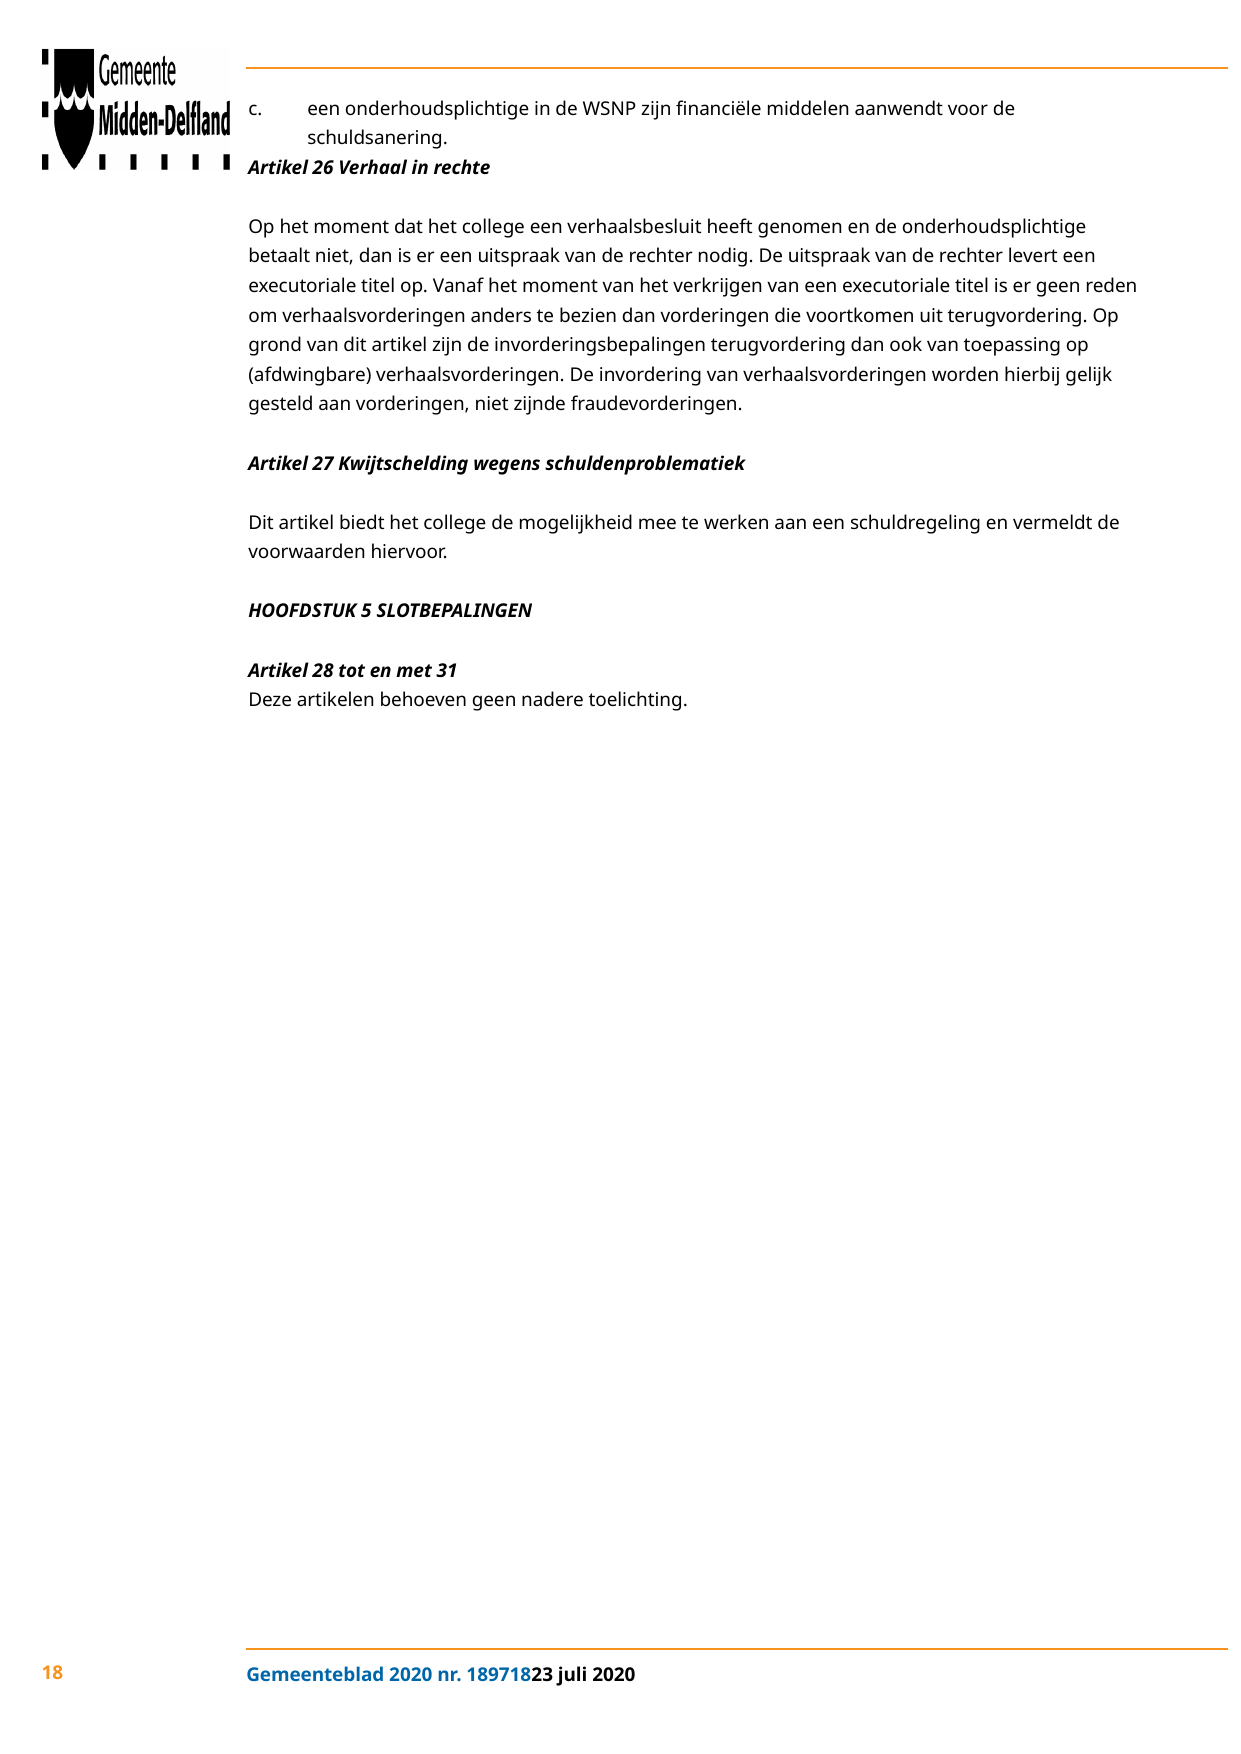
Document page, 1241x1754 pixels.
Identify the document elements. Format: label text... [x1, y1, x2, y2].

picture [41, 47, 231, 172]
text Dit artikel biedt het college de mogelijkheid mee te werken aan een schuldregeling en vermeldt de voorwaarden hiervoor. [248, 509, 1152, 564]
text Artikel 27 Kwijtschelding wegens schuldenproblematiek [248, 450, 1152, 476]
text Artikel 28 tot en met 31 [248, 657, 1152, 683]
list een onderhoudsplichtige in de WSNP zijn financiële middelen aanwendt voor de schuldsanering. [248, 95, 1152, 150]
text Deze artikelen behoeven geen nadere toelichting. [248, 686, 1152, 712]
text Artikel 26 Verhaal in rechte [248, 154, 1152, 180]
text Op het moment dat het college een verhaalsbesluit heeft genomen en de onderhoudsplichtige betaalt niet, dan is er een uitspraak van de rechter nodig. De uitspraak van de rechter levert een executoriale titel op. Vanaf het moment van het verkrijgen van een executoriale titel is er geen reden om verhaalsvorderingen anders te bezien dan vorderingen die voortkomen uit terugvordering. Op grond van dit artikel zijn de invorderingsbepalingen terugvordering dan ook van toepassing op (afdwingbare) verhaalsvorderingen. De invordering van verhaalsvorderingen worden hierbij gelijk gesteld aan vorderingen, niet zijnde fraudevorderingen. [248, 213, 1152, 416]
text HOOFDSTUK 5 SLOTBEPALINGEN [248, 598, 1152, 623]
